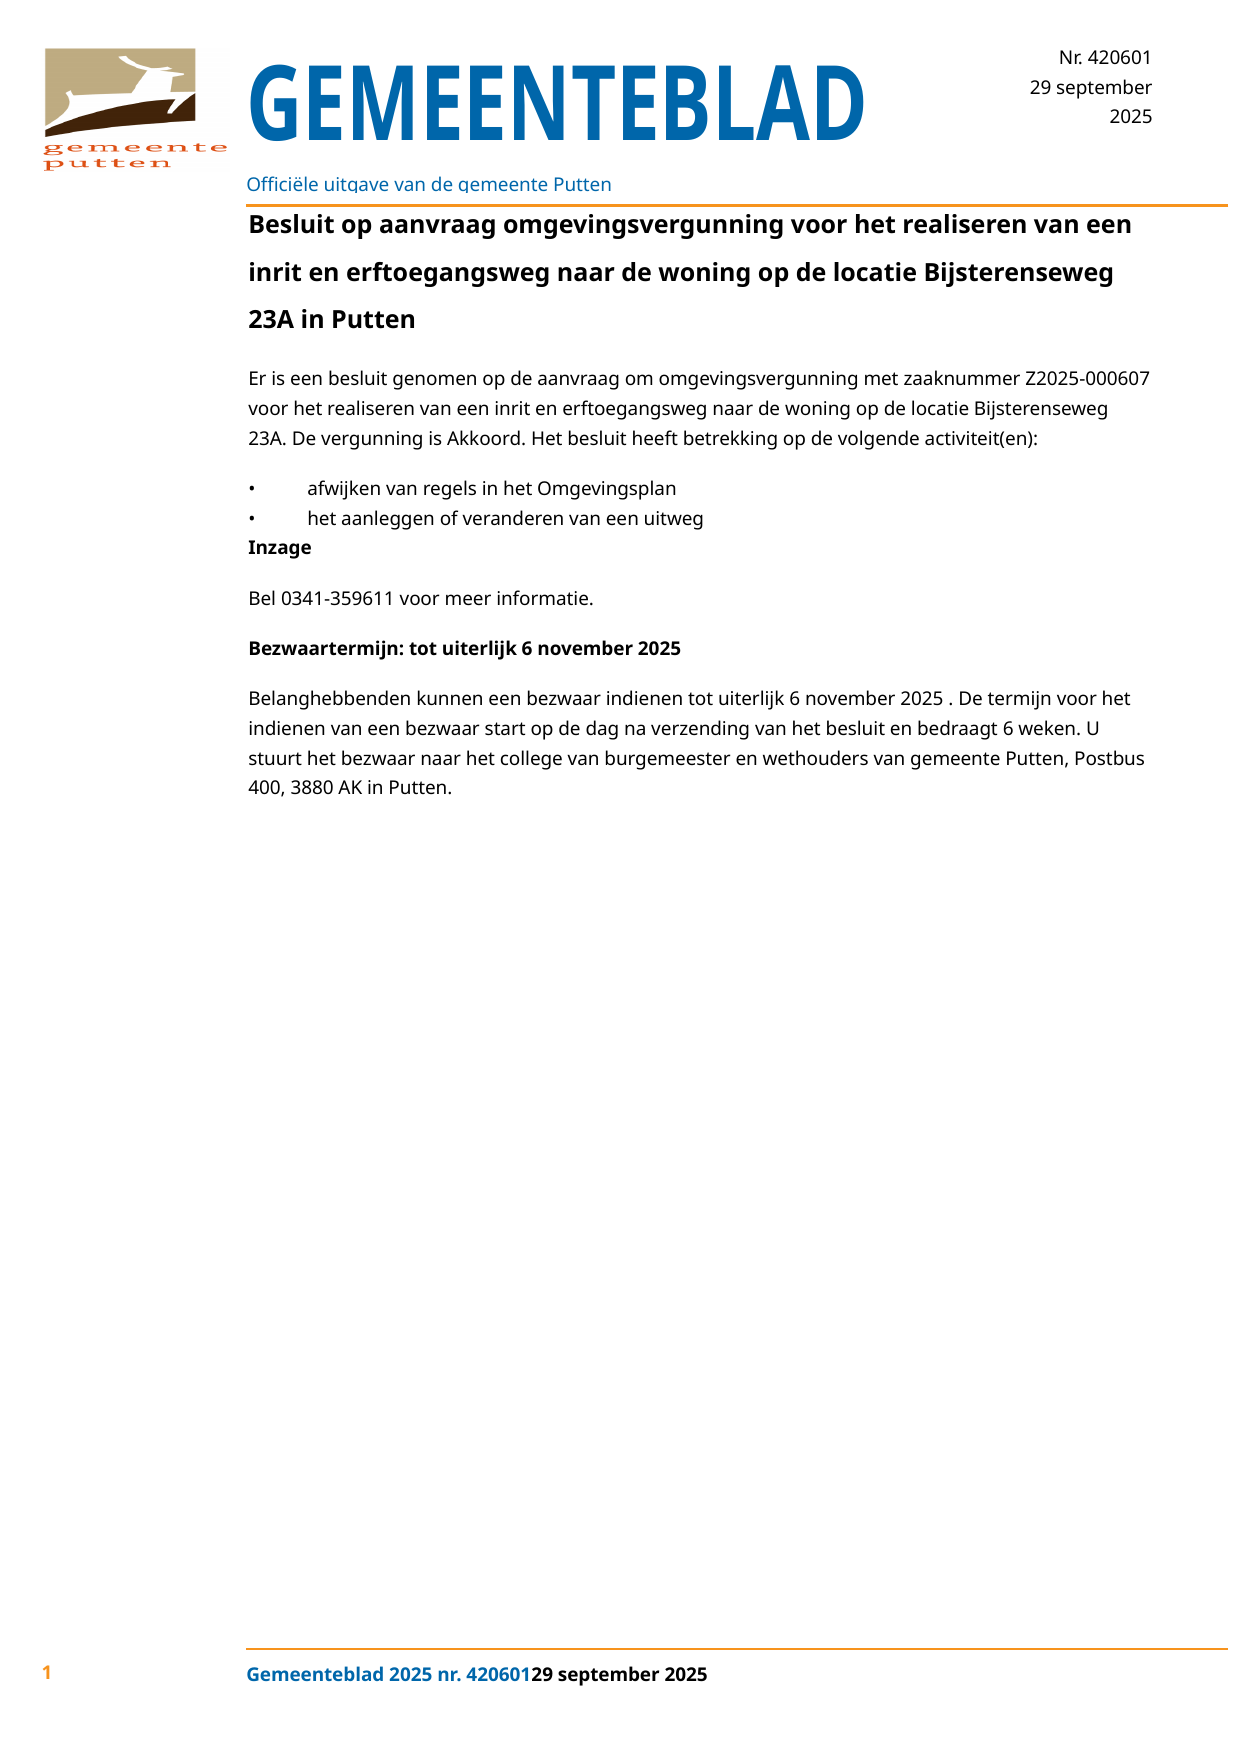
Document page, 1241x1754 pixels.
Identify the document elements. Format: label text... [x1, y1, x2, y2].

text Bel 0341-359611 voor meer informatie. [248, 585, 1152, 610]
text Er is een besluit genomen op de aanvraag om omgevingsvergunning met zaaknummer Z2025-000607 voor het realiseren van een inrit en erftoegangsweg naar de woning op de locatie Bijsterenseweg 23A. De vergunning is Akkoord. Het besluit heeft betrekking op de volgende activiteit(en): [248, 366, 1152, 450]
text Besluit op aanvraag omgevingsvergunning voor het realiseren van een inrit en erftoegangsweg naar de woning op de locatie Bijsterenseweg 23A in Putten [248, 207, 1152, 336]
text Bezwaartermijn: tot uiterlijk 6 november 2025 [248, 635, 1152, 661]
list afwijken van regels in het Omgevingsplan [248, 475, 1152, 501]
text Inzage [248, 534, 1152, 560]
text Belanghebbenden kunnen een bezwaar indienen tot uiterlijk 6 november 2025 . De termijn voor het indienen van een bezwaar start op de dag na verzending van het besluit en bedraagt 6 weken. U stuurt het bezwaar naar het college van burgemeester en wethouders van gemeente Putten, Postbus 400, 3880 AK in Putten. [248, 686, 1152, 800]
picture [41, 47, 231, 172]
list het aanleggen of veranderen van een uitweg [248, 505, 1152, 530]
